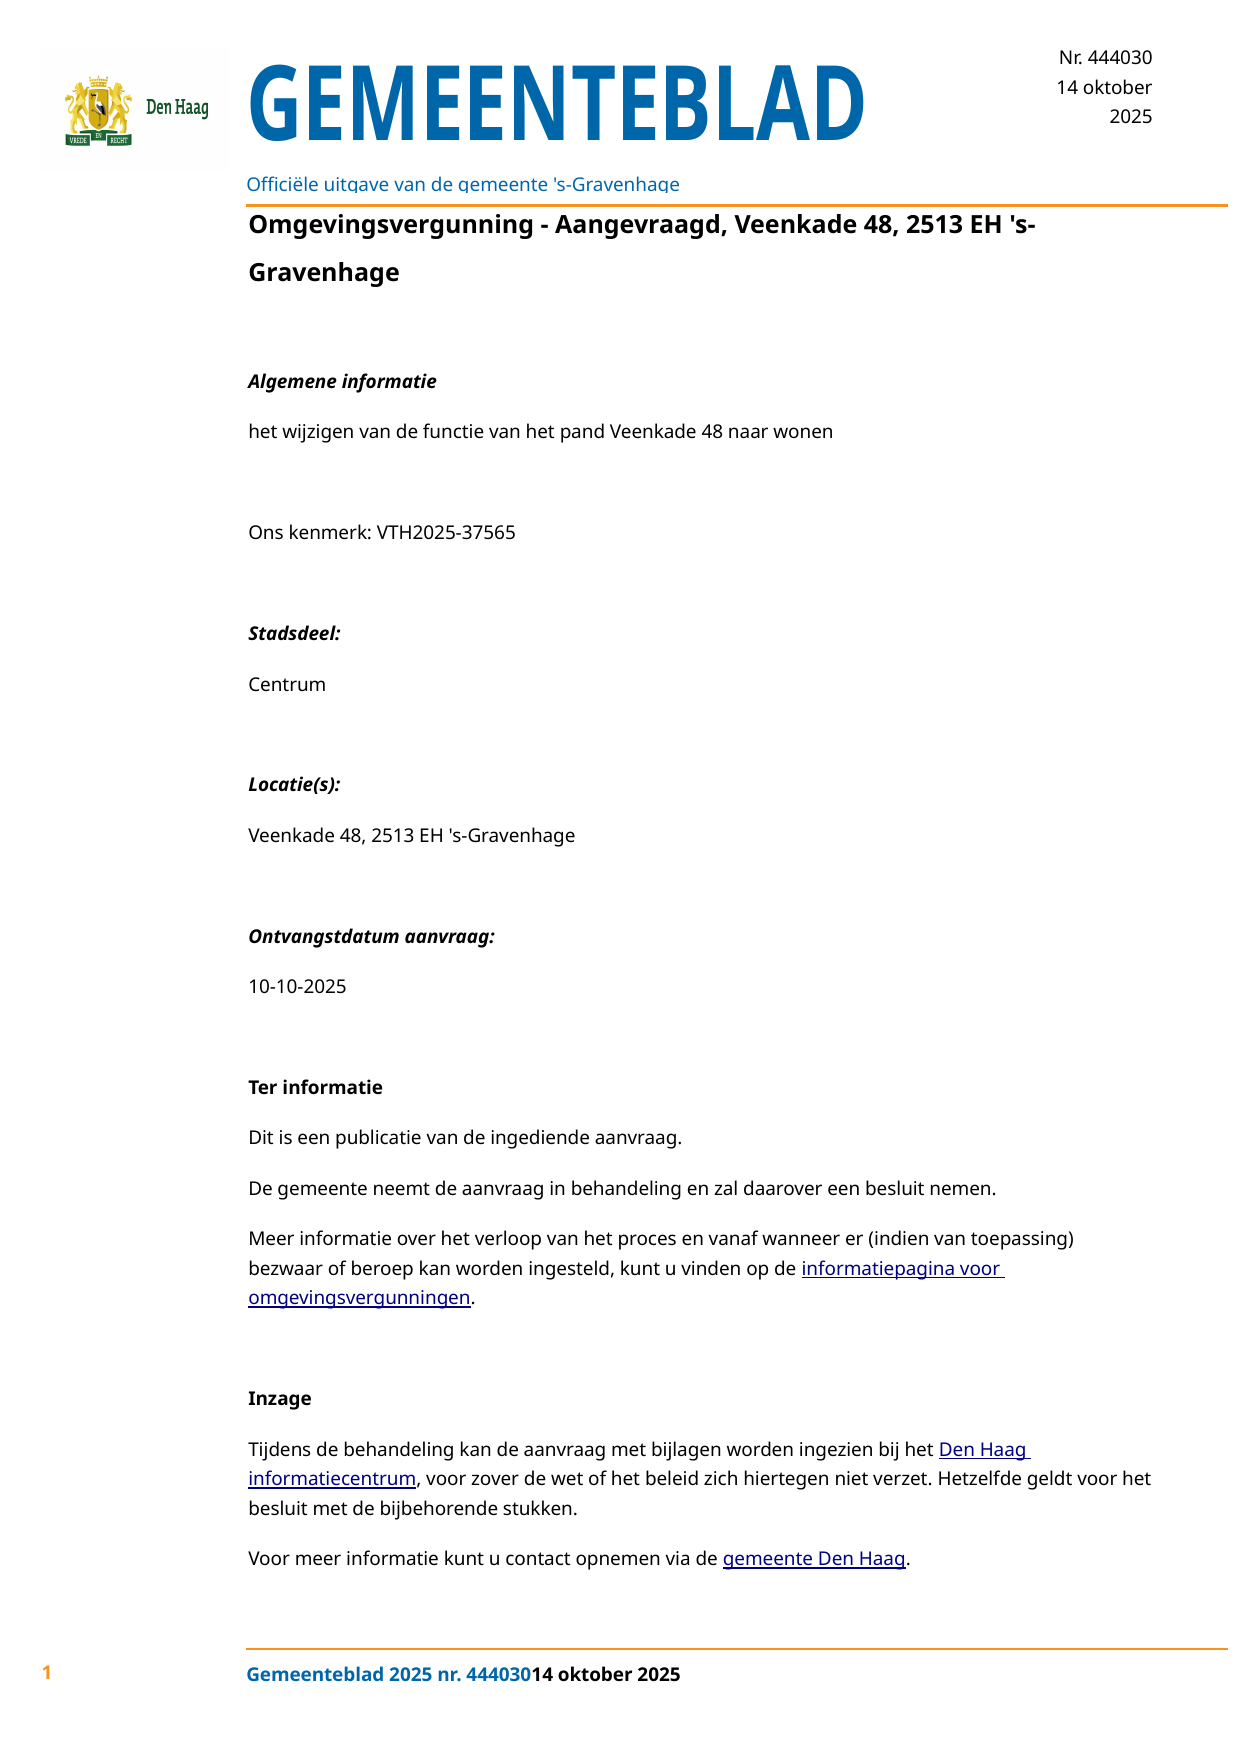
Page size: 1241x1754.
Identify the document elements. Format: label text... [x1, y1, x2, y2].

text De gemeente neemt de aanvraag in behandeling en zal daarover een besluit nemen. [248, 1175, 1152, 1201]
text Algemene informatie [248, 368, 1152, 394]
text Locatie(s): [248, 772, 1152, 797]
text Veenkade 48, 2513 EH 's-Gravenhage [248, 822, 1152, 848]
text 10-10-2025 [248, 973, 1152, 999]
text Voor meer informatie kunt u contact opnemen via de gemeente Den Haag. [248, 1545, 1152, 1571]
text Inzage [248, 1385, 1152, 1411]
text Ontvangstdatum aanvraag: [248, 923, 1152, 949]
text Omgevingsvergunning - Aangevraagd, Veenkade 48, 2513 EH 's-Gravenhage [248, 207, 1152, 288]
text Meer informatie over het verloop van het proces en vanaf wanneer er (indien van toepassing) bezwaar of beroep kan worden ingesteld, kunt u vinden op de informatiepagina voor omgevingsvergunningen. [248, 1225, 1152, 1310]
text Ons kenmerk: VTH2025-37565 [248, 519, 1152, 545]
picture [41, 47, 231, 172]
text Centrum [248, 671, 1152, 697]
text Stadsdeel: [248, 620, 1152, 646]
text het wijzigen van de functie van het pand Veenkade 48 naar wonen [248, 419, 1152, 444]
text Dit is een publicatie van de ingediende aanvraag. [248, 1124, 1152, 1150]
text Tijdens de behandeling kan de aanvraag met bijlagen worden ingezien bij het Den Haag informatiecentrum, voor zover de wet of het beleid zich hiertegen niet verzet. Hetzelfde geldt voor het besluit met de bijbehorende stukken. [248, 1436, 1152, 1521]
text Ter informatie [248, 1074, 1152, 1100]
